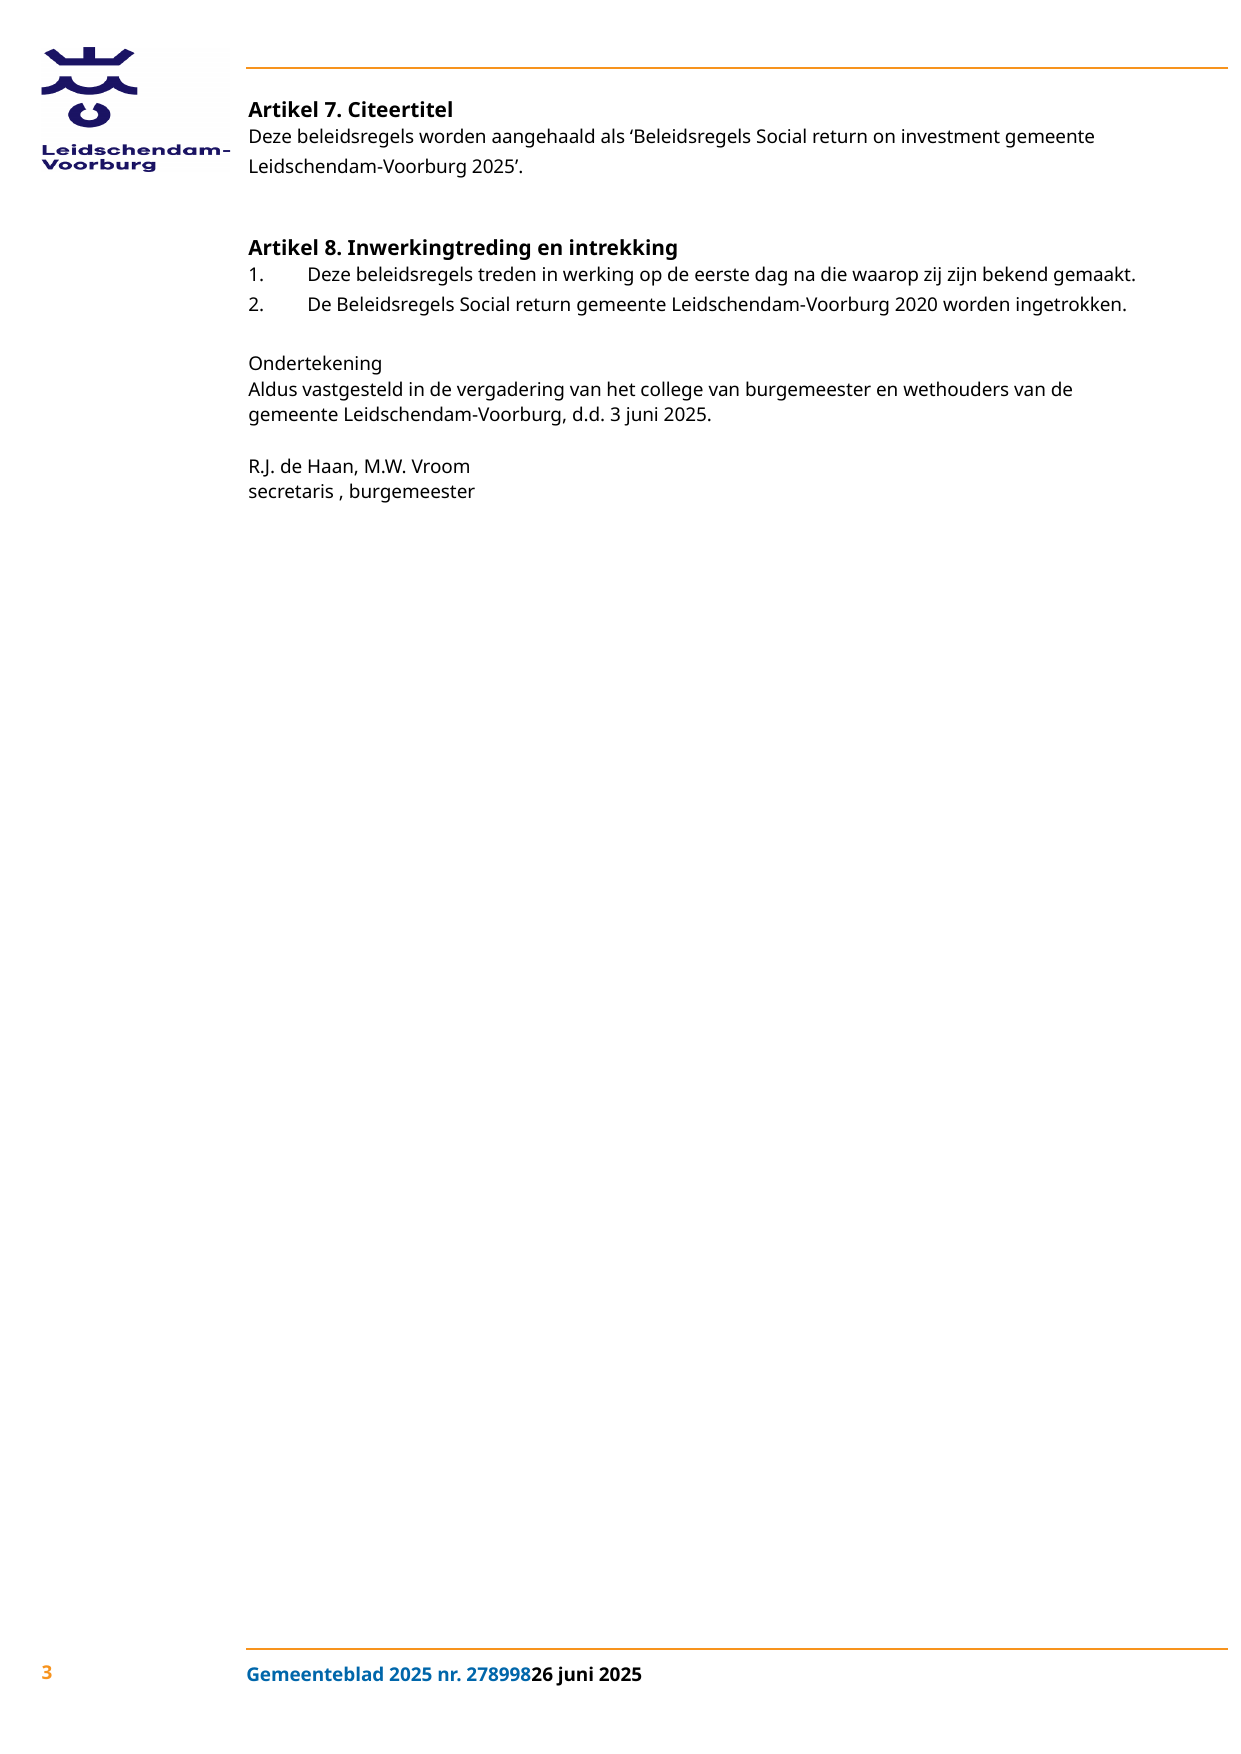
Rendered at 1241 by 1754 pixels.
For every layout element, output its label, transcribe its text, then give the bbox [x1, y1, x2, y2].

picture [41, 47, 231, 172]
text Ondertekening [248, 350, 1152, 376]
text Deze beleidsregels worden aangehaald als ‘Beleidsregels Social return on investment gemeente Leidschendam-Voorburg 2025’. [248, 123, 1152, 178]
text R.J. de Haan, M.W. Vroom [248, 453, 1152, 479]
list De Beleidsregels Social return gemeente Leidschendam-Voorburg 2020 worden ingetrokken. [248, 291, 1152, 317]
text secretaris , burgemeester [248, 479, 1152, 504]
text Artikel 7. Citeertitel [248, 95, 1152, 123]
list Deze beleidsregels treden in werking op de eerste dag na die waarop zij zijn bekend gemaakt. [248, 261, 1152, 287]
text Artikel 8. Inwerkingtreding en intrekking [248, 233, 1152, 261]
text Aldus vastgesteld in de vergadering van het college van burgemeester en wethouders van de gemeente Leidschendam-Voorburg, d.d. 3 juni 2025. [248, 376, 1152, 427]
